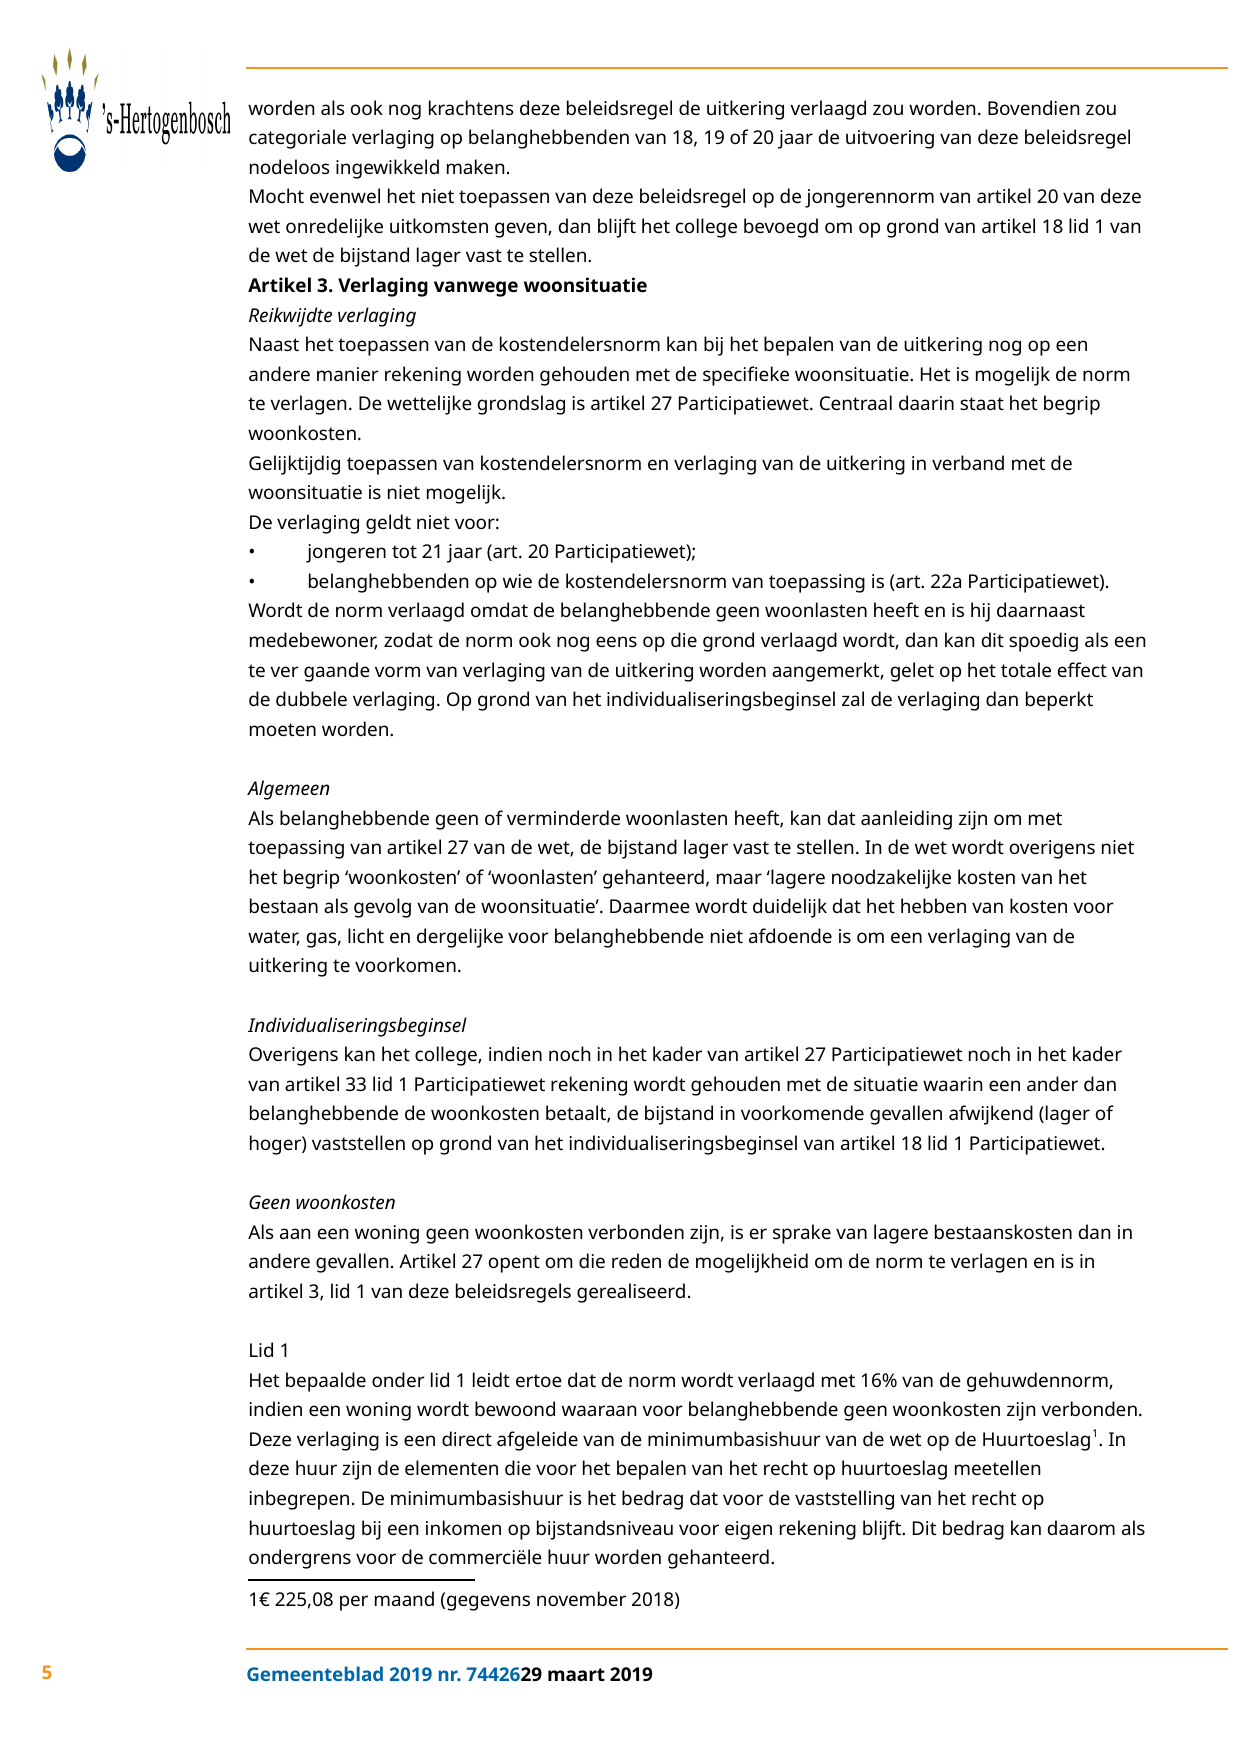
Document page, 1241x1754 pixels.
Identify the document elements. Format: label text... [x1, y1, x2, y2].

text Algemeen [248, 775, 1152, 801]
picture [41, 47, 231, 172]
text Overigens kan het college, indien noch in het kader van artikel 27 Participatiewet noch in het kader van artikel 33 lid 1 Participatiewet rekening wordt gehouden met de situatie waarin een ander dan belanghebbende de woonkosten betaalt, de bijstand in voorkomende gevallen afwijkend (lager of hoger) vaststellen op grond van het individualiseringsbeginsel van artikel 18 lid 1 Participatiewet. [248, 1041, 1152, 1156]
text De verlaging geldt niet voor: [248, 509, 1152, 535]
text Als belanghebbende geen of verminderde woonlasten heeft, kan dat aanleiding zijn om met toepassing van artikel 27 van de wet, de bijstand lager vast te stellen. In de wet wordt overigens niet het begrip ‘woonkosten’ of ‘woonlasten’ gehanteerd, maar ‘lagere noodzakelijke kosten van het bestaan als gevolg van de woonsituatie’. Daarmee wordt duidelijk dat het hebben van kosten voor water, gas, licht en dergelijke voor belanghebbende niet afdoende is om een verlaging van de uitkering te voorkomen. [248, 805, 1152, 978]
list belanghebbenden op wie de kostendelersnorm van toepassing is (art. 22a Participatiewet). [248, 568, 1152, 594]
text Wordt de norm verlaagd omdat de belanghebbende geen woonlasten heeft en is hij daarnaast medebewoner, zodat de norm ook nog eens op die grond verlaagd wordt, dan kan dit spoedig als een te ver gaande vorm van verlaging van de uitkering worden aangemerkt, gelet op het totale effect van de dubbele verlaging. Op grond van het individualiseringsbeginsel zal de verlaging dan beperkt moeten worden. [248, 598, 1152, 742]
text worden als ook nog krachtens deze beleidsregel de uitkering verlaagd zou worden. Bovendien zou categoriale verlaging op belanghebbenden van 18, 19 of 20 jaar de uitvoering van deze beleidsregel nodeloos ingewikkeld maken. [248, 95, 1152, 180]
text Geen woonkosten [248, 1189, 1152, 1215]
text Als aan een woning geen woonkosten verbonden zijn, is er sprake van lagere bestaanskosten dan in andere gevallen. Artikel 27 opent om die reden de mogelijkheid om de norm te verlagen en is in artikel 3, lid 1 van deze beleidsregels gerealiseerd. [248, 1219, 1152, 1304]
text Mocht evenwel het niet toepassen van deze beleidsregel op de jongerennorm van artikel 20 van deze wet onredelijke uitkomsten geven, dan blijft het college bevoegd om op grond van artikel 18 lid 1 van de wet de bijstand lager vast te stellen. [248, 183, 1152, 268]
text Reikwijdte verlaging [248, 302, 1152, 328]
text Individualiseringsbeginsel [248, 1012, 1152, 1038]
text Gelijktijdig toepassen van kostendelersnorm en verlaging van de uitkering in verband met de woonsituatie is niet mogelijk. [248, 450, 1152, 505]
text € 225,08 per maand (gegevens november 2018) [248, 1586, 1152, 1612]
list jongeren tot 21 jaar (art. 20 Participatiewet); [248, 538, 1152, 564]
text Lid 1 [248, 1337, 1152, 1363]
text Artikel 3. Verlaging vanwege woonsituatie [248, 272, 1152, 298]
text Naast het toepassen van de kostendelersnorm kan bij het bepalen van de uitkering nog op een andere manier rekening worden gehouden met de specifieke woonsituatie. Het is mogelijk de norm te verlagen. De wettelijke grondslag is artikel 27 Participatiewet. Centraal daarin staat het begrip woonkosten. [248, 331, 1152, 446]
text Het bepaalde onder lid 1 leidt ertoe dat de norm wordt verlaagd met 16% van de gehuwdennorm, indien een woning wordt bewoond waaraan voor belanghebbende geen woonkosten zijn verbonden. Deze verlaging is een direct afgeleide van de minimumbasishuur van de wet op de Huurtoeslag. In deze huur zijn de elementen die voor het bepalen van het recht op huurtoeslag meetellen inbegrepen. De minimumbasishuur is het bedrag dat voor de vaststelling van het recht op huurtoeslag bij een inkomen op bijstandsniveau voor eigen rekening blijft. Dit bedrag kan daarom als ondergrens voor de commerciële huur worden gehanteerd. [248, 1367, 1152, 1570]
